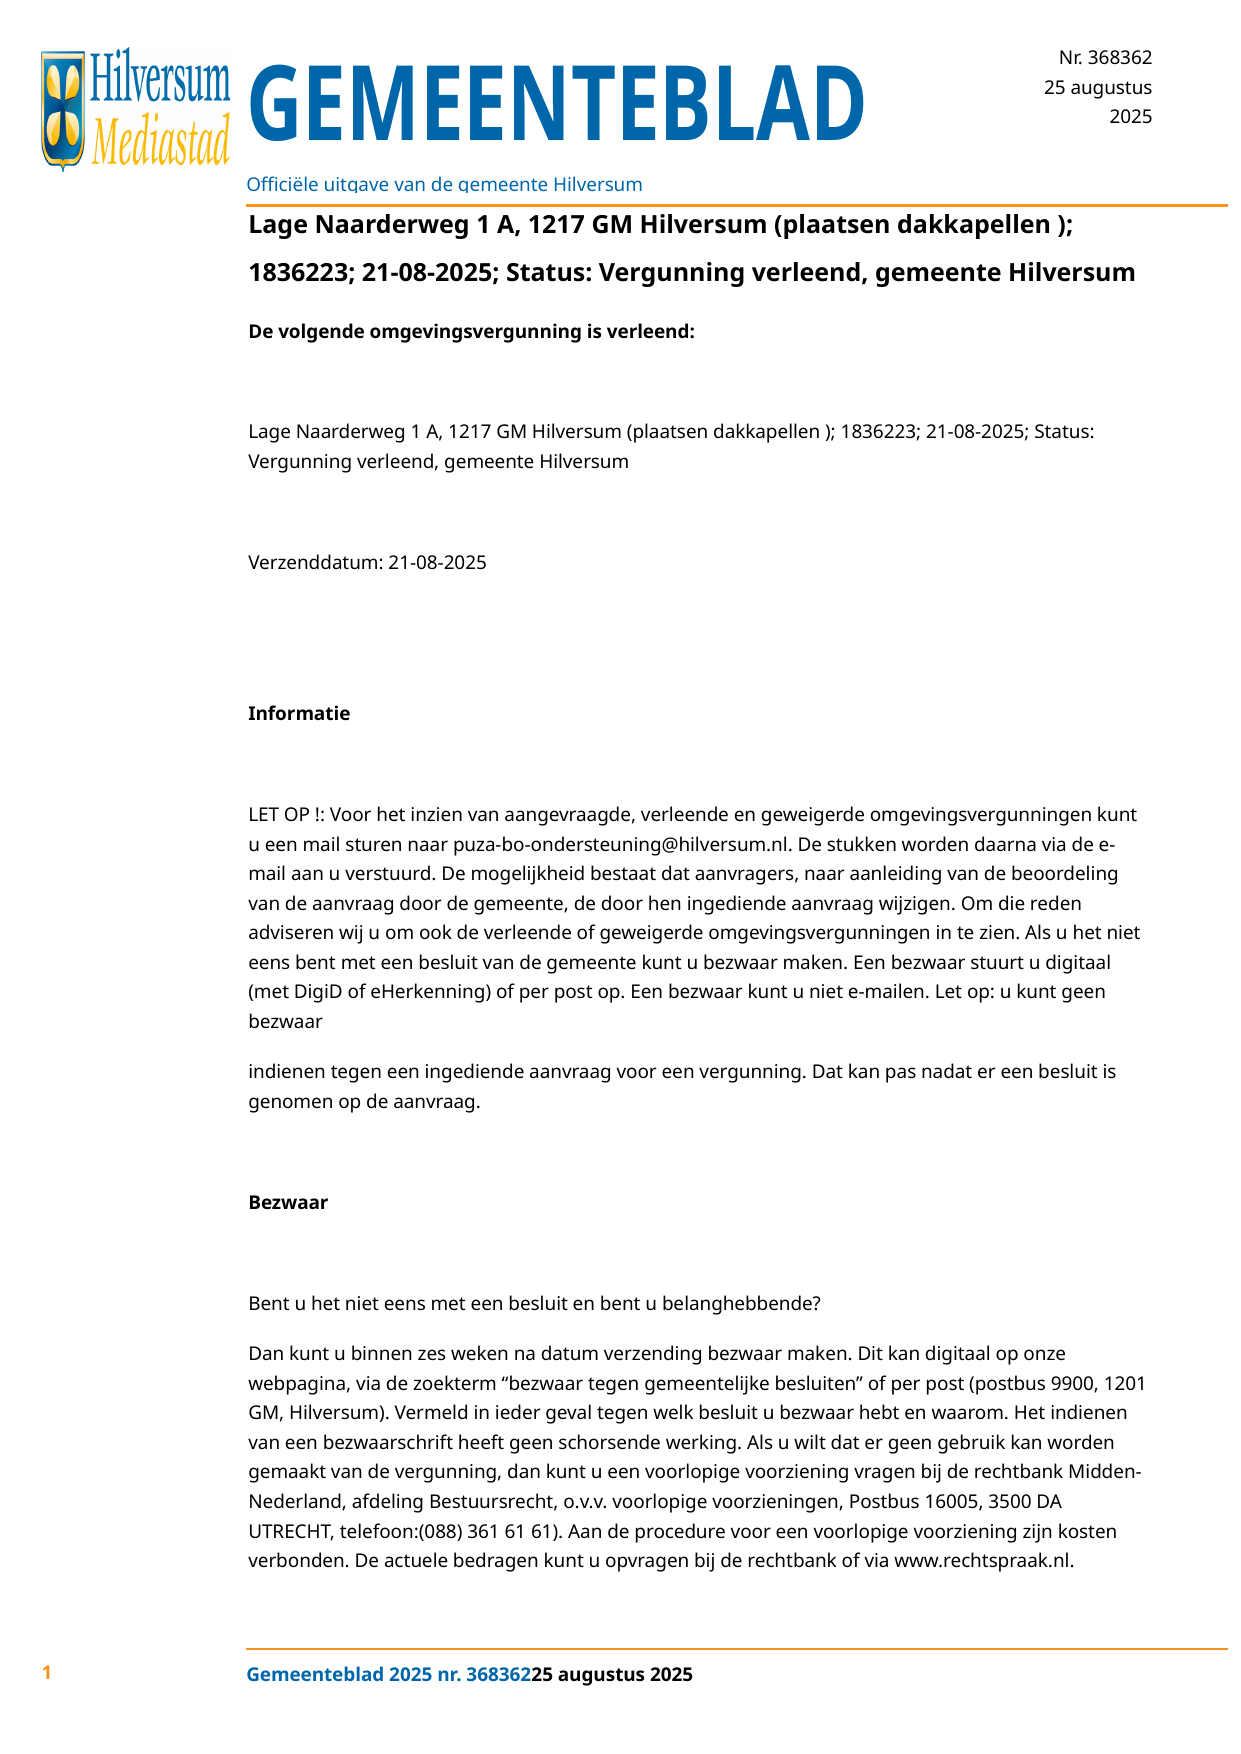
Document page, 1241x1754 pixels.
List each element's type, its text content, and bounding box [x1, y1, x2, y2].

text Lage Naarderweg 1 A, 1217 GM Hilversum (plaatsen dakkapellen ); 1836223; 21-08-2025; Status: Vergunning verleend, gemeente Hilversum [248, 419, 1152, 474]
text Informatie [248, 700, 1152, 726]
text Verzenddatum: 21-08-2025 [248, 549, 1152, 575]
text De volgende omgevingsvergunning is verleend: [248, 318, 1152, 344]
picture [41, 47, 231, 172]
text indienen tegen een ingediende aanvraag voor een vergunning. Dat kan pas nadat er een besluit is genomen op de aanvraag. [248, 1059, 1152, 1114]
text LET OP !: Voor het inzien van aangevraagde, verleende en geweigerde omgevingsvergunningen kunt u een mail sturen naar puza-bo-ondersteuning@hilversum.nl. De stukken worden daarna via de e-mail aan u verstuurd. De mogelijkheid bestaat dat aanvragers, naar aanleiding van de beoordeling van de aanvraag door de gemeente, de door hen ingediende aanvraag wijzigen. Om die reden adviseren wij u om ook de verleende of geweigerde omgevingsvergunningen in te zien. Als u het niet eens bent met een besluit van de gemeente kunt u bezwaar maken. Een bezwaar stuurt u digitaal (met DigiD of eHerkenning) of per post op. Een bezwaar kunt u niet e-mailen. Let op: u kunt geen bezwaar [248, 801, 1152, 1034]
text Lage Naarderweg 1 A, 1217 GM Hilversum (plaatsen dakkapellen ); 1836223; 21-08-2025; Status: Vergunning verleend, gemeente Hilversum [248, 207, 1152, 288]
text Bent u het niet eens met een besluit en bent u belanghebbende? [248, 1290, 1152, 1316]
text Bezwaar [248, 1189, 1152, 1215]
text Dan kunt u binnen zes weken na datum verzending bezwaar maken. Dit kan digitaal op onze webpagina, via de zoekterm “bezwaar tegen gemeentelijke besluiten” of per post (postbus 9900, 1201 GM, Hilversum). Vermeld in ieder geval tegen welk besluit u bezwaar hebt en waarom. Het indienen van een bezwaarschrift heeft geen schorsende werking. Als u wilt dat er geen gebruik kan worden gemaakt van de vergunning, dan kunt u een voorlopige voorziening vragen bij de rechtbank Midden-Nederland, afdeling Bestuursrecht, o.v.v. voorlopige voorzieningen, Postbus 16005, 3500 DA UTRECHT, telefoon:(088) 361 61 61). Aan de procedure voor een voorlopige voorziening zijn kosten verbonden. De actuele bedragen kunt u opvragen bij de rechtbank of via www.rechtspraak.nl. [248, 1340, 1152, 1573]
